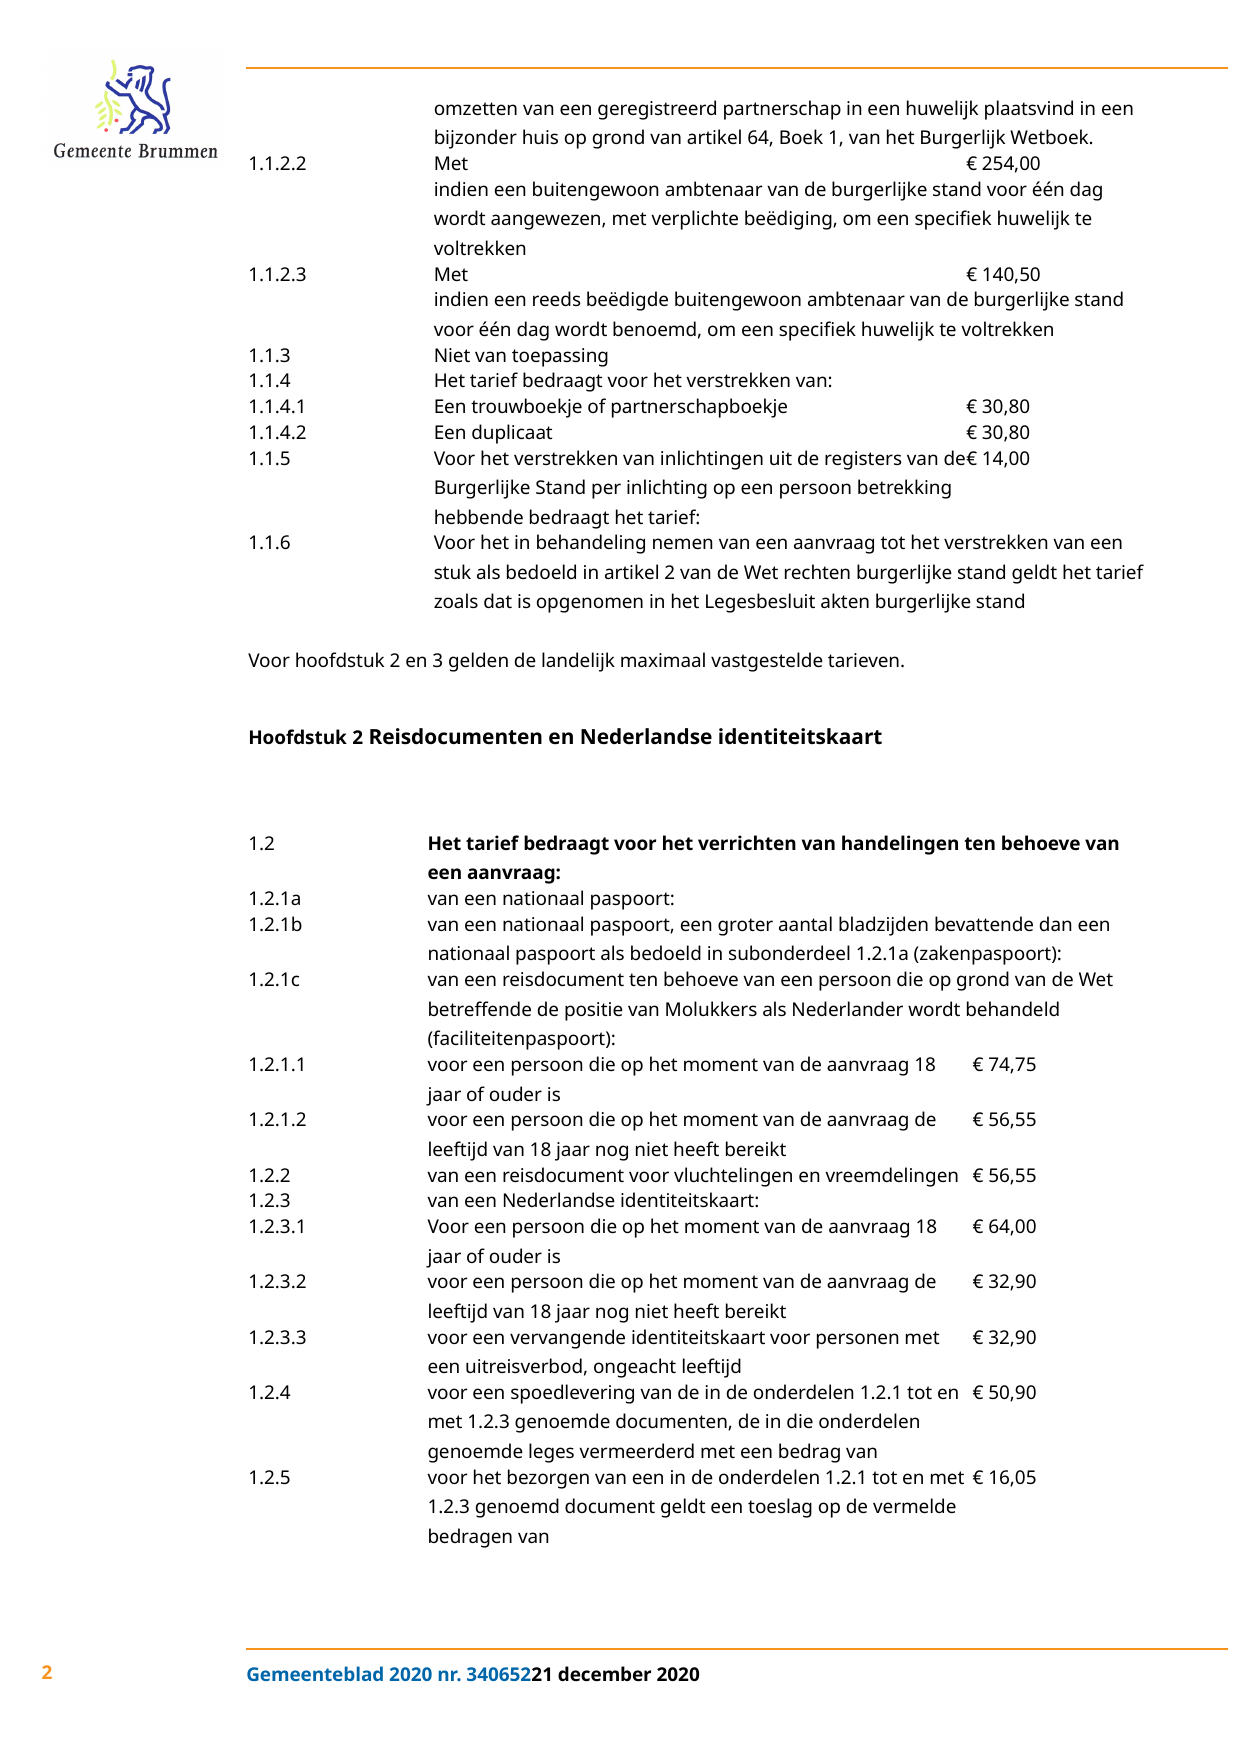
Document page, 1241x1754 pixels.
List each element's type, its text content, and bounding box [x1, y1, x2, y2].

table_header 1.2 [248, 830, 427, 885]
table_cell 1.1.4.1 [248, 393, 433, 419]
table_cell 1.2.4 [248, 1379, 427, 1464]
table_cell € 16,05 [973, 1464, 1152, 1549]
table_cell 1.1.3 [248, 342, 433, 367]
table_cell € 30,80 [966, 393, 1152, 419]
table_cell Niet van toepassing [434, 342, 1152, 367]
table_cell € 32,90 [973, 1269, 1152, 1324]
table_cell Met [434, 150, 966, 176]
table_cell [248, 286, 433, 342]
picture [41, 47, 231, 172]
table_cell 1.2.1c [248, 966, 427, 1051]
table_cell voor een persoon die op het moment van de aanvraag de leeftijd van 18 jaar nog niet heeft bereikt [427, 1106, 972, 1162]
table_cell Voor het in behandeling nemen van een aanvraag tot het verstrekken van een stuk als bedoeld in artikel 2 van de Wet rechten burgerlijke stand geldt het tarief zoals dat is opgenomen in het Legesbesluit akten burgerlijke stand [434, 530, 1152, 614]
table_cell 1.2.1a [248, 885, 427, 911]
table_cell voor het bezorgen van een in de onderdelen 1.2.1 tot en met 1.2.3 genoemd document geldt een toeslag op de vermelde bedragen van [427, 1464, 972, 1549]
table_cell 1.1.6 [248, 530, 433, 614]
table_cell 1.1.2.3 [248, 261, 433, 286]
table_cell 1.1.4.2 [248, 419, 433, 445]
table_cell Een duplicaat [434, 419, 966, 445]
table_cell € 32,90 [973, 1324, 1152, 1379]
table_cell 1.2.3.1 [248, 1213, 427, 1268]
table_cell € 64,00 [973, 1213, 1152, 1268]
table_cell € 140,50 [966, 261, 1152, 286]
table_cell van een Nederlandse identiteitskaart: [427, 1188, 1152, 1213]
table_cell € 254,00 [966, 150, 1152, 176]
text Hoofdstuk 2 Reisdocumenten en Nederlandse identiteitskaart [248, 722, 1152, 751]
table_cell 1.2.3.2 [248, 1269, 427, 1324]
table_cell voor een spoedlevering van de in de onderdelen 1.2.1 tot en met 1.2.3 genoemde documenten, de in die onderdelen genoemde leges vermeerderd met een bedrag van [427, 1379, 972, 1464]
table_cell € 30,80 [966, 419, 1152, 445]
table_cell 1.1.2.2 [248, 150, 433, 176]
table_cell indien een reeds beëdigde buitengewoon ambtenaar van de burgerlijke stand voor één dag wordt benoemd, om een specifiek huwelijk te voltrekken [434, 286, 1152, 342]
table_cell € 74,75 [973, 1051, 1152, 1106]
table_cell 1.1.4 [248, 368, 433, 393]
table_cell [248, 95, 433, 150]
table_cell € 50,90 [973, 1379, 1152, 1464]
table_cell omzetten van een geregistreerd partnerschap in een huwelijk plaatsvind in een bijzonder huis op grond van artikel 64, Boek 1, van het Burgerlijk Wetboek. [434, 95, 1152, 150]
table_cell 1.1.5 [248, 445, 433, 529]
table_cell van een reisdocument voor vluchtelingen en vreemdelingen [427, 1162, 972, 1187]
table_cell € 56,55 [973, 1162, 1152, 1187]
table_cell € 14,00 [966, 445, 1152, 529]
table_cell van een nationaal paspoort: [427, 885, 1152, 911]
table_cell 1.2.3.3 [248, 1324, 427, 1379]
table_cell van een nationaal paspoort, een groter aantal bladzijden bevattende dan een nationaal paspoort als bedoeld in subonderdeel 1.2.1a (zakenpaspoort): [427, 911, 1152, 966]
table_cell 1.2.1b [248, 911, 427, 966]
table_cell Voor het verstrekken van inlichtingen uit de registers van de Burgerlijke Stand per inlichting op een persoon betrekking hebbende bedraagt het tarief: [434, 445, 966, 529]
table_header Het tarief bedraagt voor het verrichten van handelingen ten behoeve van een aanvraag: [427, 830, 1152, 885]
table_cell voor een persoon die op het moment van de aanvraag de leeftijd van 18 jaar nog niet heeft bereikt [427, 1269, 972, 1324]
table_cell voor een persoon die op het moment van de aanvraag 18 jaar of ouder is [427, 1051, 972, 1106]
table_cell Voor een persoon die op het moment van de aanvraag 18 jaar of ouder is [427, 1213, 972, 1268]
table_cell 1.2.2 [248, 1162, 427, 1187]
table_cell Het tarief bedraagt voor het verstrekken van: [434, 368, 1152, 393]
table_cell 1.2.1.2 [248, 1106, 427, 1162]
table_cell € 56,55 [973, 1106, 1152, 1162]
table_cell 1.2.5 [248, 1464, 427, 1549]
table_cell 1.2.1.1 [248, 1051, 427, 1106]
table_cell Met [434, 261, 966, 286]
table_cell Een trouwboekje of partnerschapboekje [434, 393, 966, 419]
text Voor hoofdstuk 2 en 3 gelden de landelijk maximaal vastgestelde tarieven. [248, 647, 1152, 673]
table_cell [248, 176, 433, 261]
table_cell van een reisdocument ten behoeve van een persoon die op grond van de Wet betreffende de positie van Molukkers als Nederlander wordt behandeld (faciliteitenpaspoort): [427, 966, 1152, 1051]
table_cell voor een vervangende identiteitskaart voor personen met een uitreisverbod, ongeacht leeftijd [427, 1324, 972, 1379]
table_cell indien een buitengewoon ambtenaar van de burgerlijke stand voor één dag wordt aangewezen, met verplichte beëdiging, om een specifiek huwelijk te voltrekken [434, 176, 1152, 261]
table_cell 1.2.3 [248, 1188, 427, 1213]
